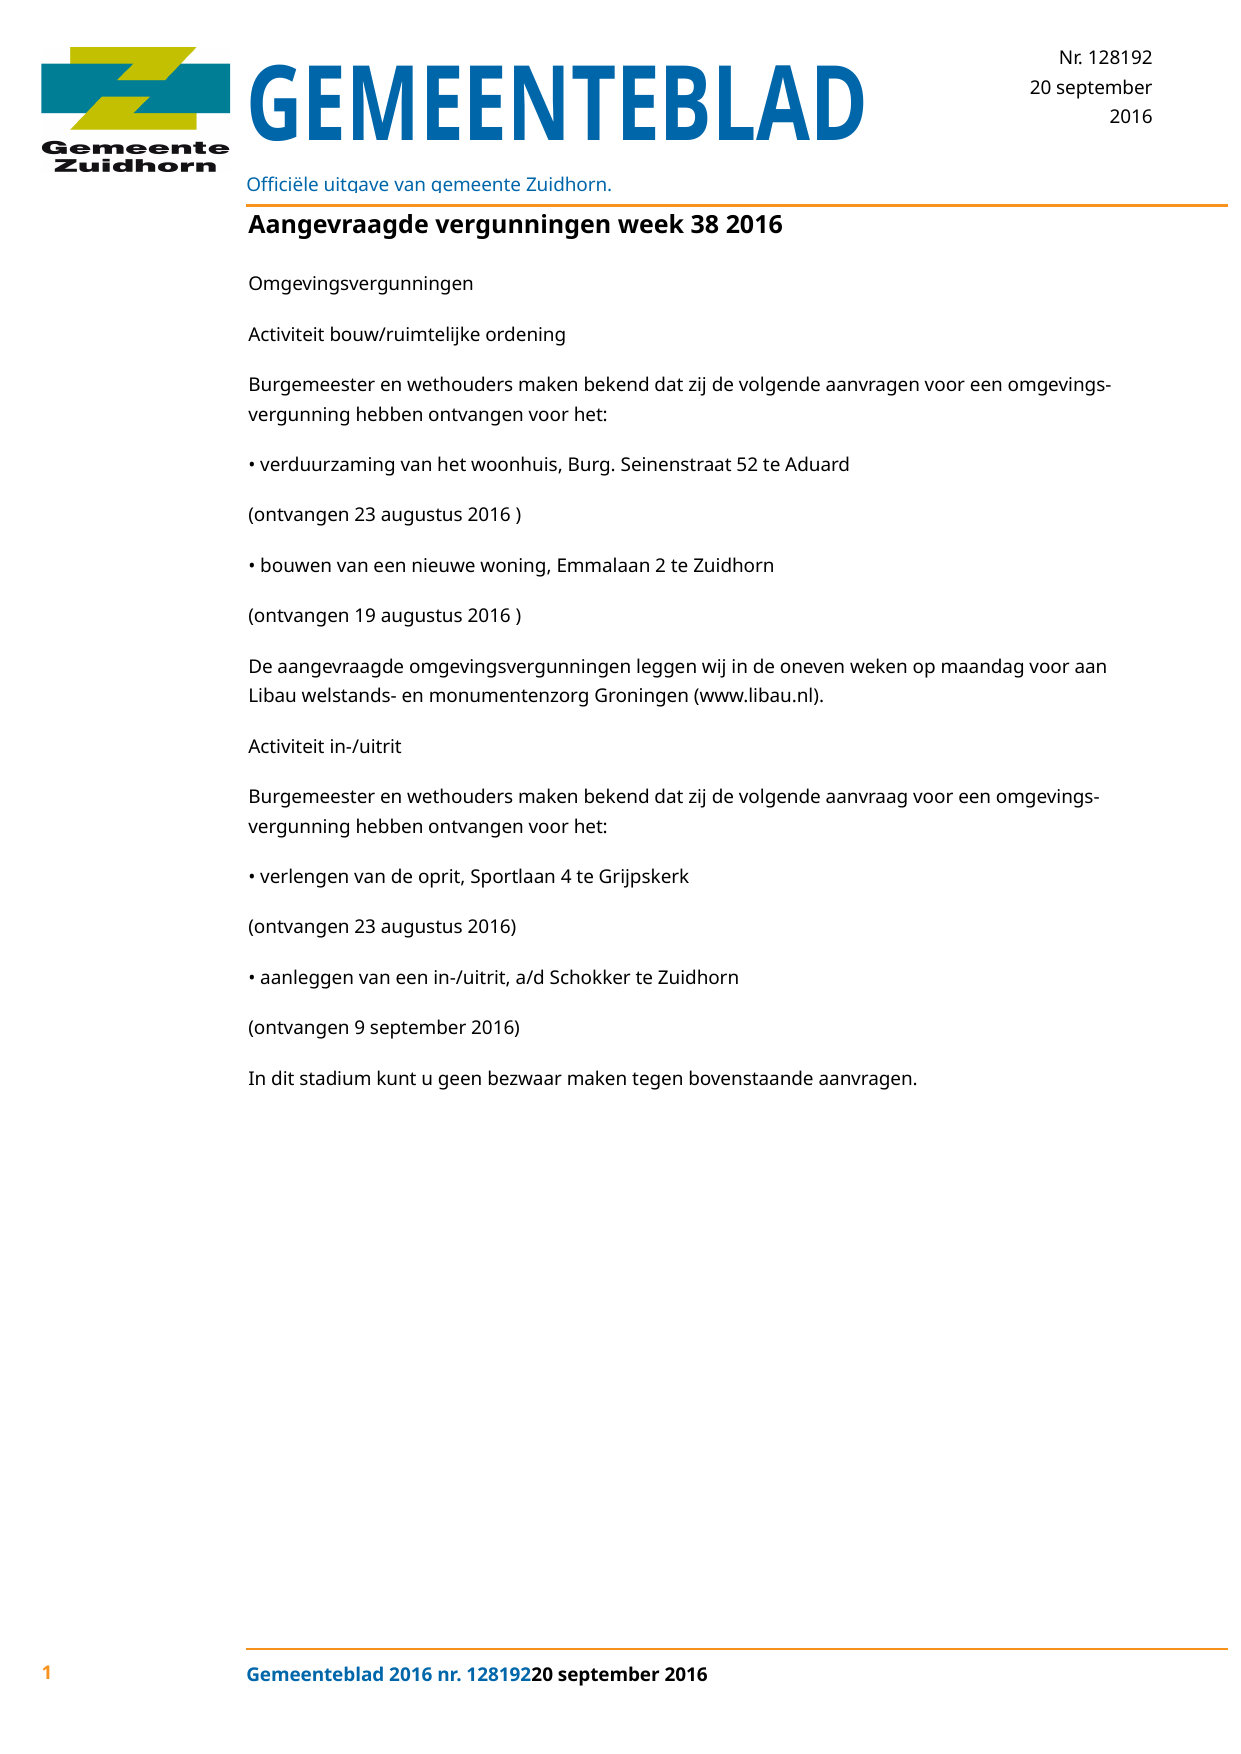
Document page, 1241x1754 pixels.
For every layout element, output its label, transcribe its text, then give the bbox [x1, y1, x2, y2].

text Activiteit in-/uitrit [248, 733, 1152, 758]
picture [41, 47, 231, 172]
text Omgevingsvergunningen [248, 270, 1152, 296]
text Aangevraagde vergunningen week 38 2016 [248, 207, 1152, 241]
text De aangevraagde omgevingsvergunningen leggen wij in de oneven weken op maandag voor aan Libau welstands- en monumentenzorg Groningen (www.libau.nl). [248, 653, 1152, 708]
text • bouwen van een nieuwe woning, Emmalaan 2 te Zuidhorn [248, 552, 1152, 578]
text • verduurzaming van het woonhuis, Burg. Seinenstraat 52 te Aduard [248, 451, 1152, 477]
text In dit stadium kunt u geen bezwaar maken tegen bovenstaande aanvragen. [248, 1065, 1152, 1091]
text • aanleggen van een in-/uitrit, a/d Schokker te Zuidhorn [248, 964, 1152, 990]
text Burgemeester en wethouders maken bekend dat zij de volgende aanvraag voor een omgevings-vergunning hebben ontvangen voor het: [248, 783, 1152, 838]
text (ontvangen 23 augustus 2016) [248, 914, 1152, 939]
text (ontvangen 23 augustus 2016 ) [248, 502, 1152, 527]
text Burgemeester en wethouders maken bekend dat zij de volgende aanvragen voor een omgevings-vergunning hebben ontvangen voor het: [248, 371, 1152, 426]
text Activiteit bouw/ruimtelijke ordening [248, 321, 1152, 346]
text (ontvangen 19 augustus 2016 ) [248, 602, 1152, 628]
text • verlengen van de oprit, Sportlaan 4 te Grijpskerk [248, 863, 1152, 889]
text (ontvangen 9 september 2016) [248, 1014, 1152, 1040]
